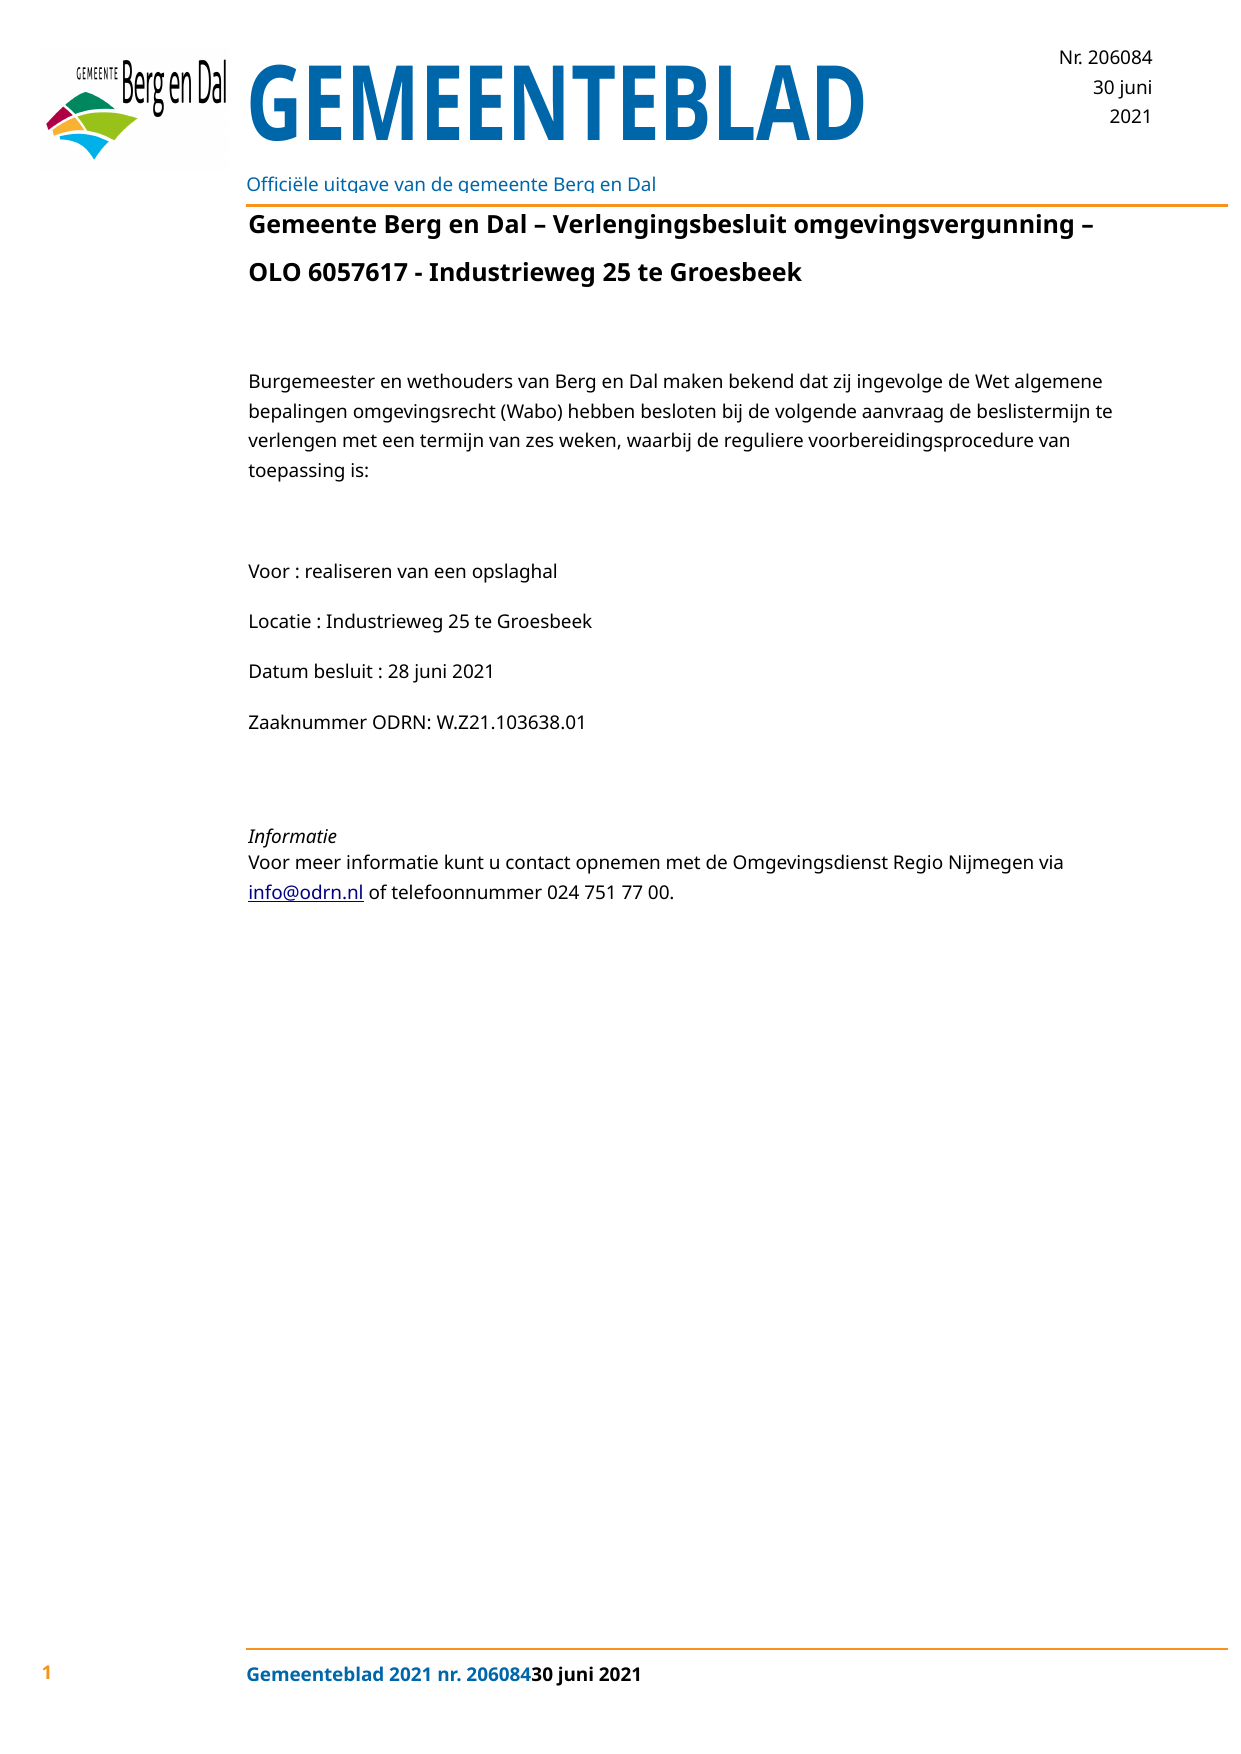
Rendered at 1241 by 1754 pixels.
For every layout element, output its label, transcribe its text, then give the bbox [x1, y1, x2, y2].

text Locatie : Industrieweg 25 te Groesbeek [248, 608, 1152, 634]
text Gemeente Berg en Dal – Verlengingsbesluit omgevingsvergunning – OLO 6057617 - Industrieweg 25 te Groesbeek [248, 207, 1152, 288]
text Burgemeester en wethouders van Berg en Dal maken bekend dat zij ingevolge de Wet algemene bepalingen omgevingsrecht (Wabo) hebben besloten bij de volgende aanvraag de beslistermijn te verlengen met een termijn van zes weken, waarbij de reguliere voorbereidingsprocedure van toepassing is: [248, 368, 1152, 483]
text Informatie [248, 823, 1152, 849]
picture [41, 47, 231, 172]
text Voor meer informatie kunt u contact opnemen met de Omgevingsdienst Regio Nijmegen via info@odrn.nl of telefoonnummer 024 751 77 00. [248, 849, 1152, 904]
text Zaaknummer ODRN: W.Z21.103638.01 [248, 709, 1152, 735]
text Datum besluit : 28 juni 2021 [248, 659, 1152, 684]
text Voor : realiseren van een opslaghal [248, 558, 1152, 584]
